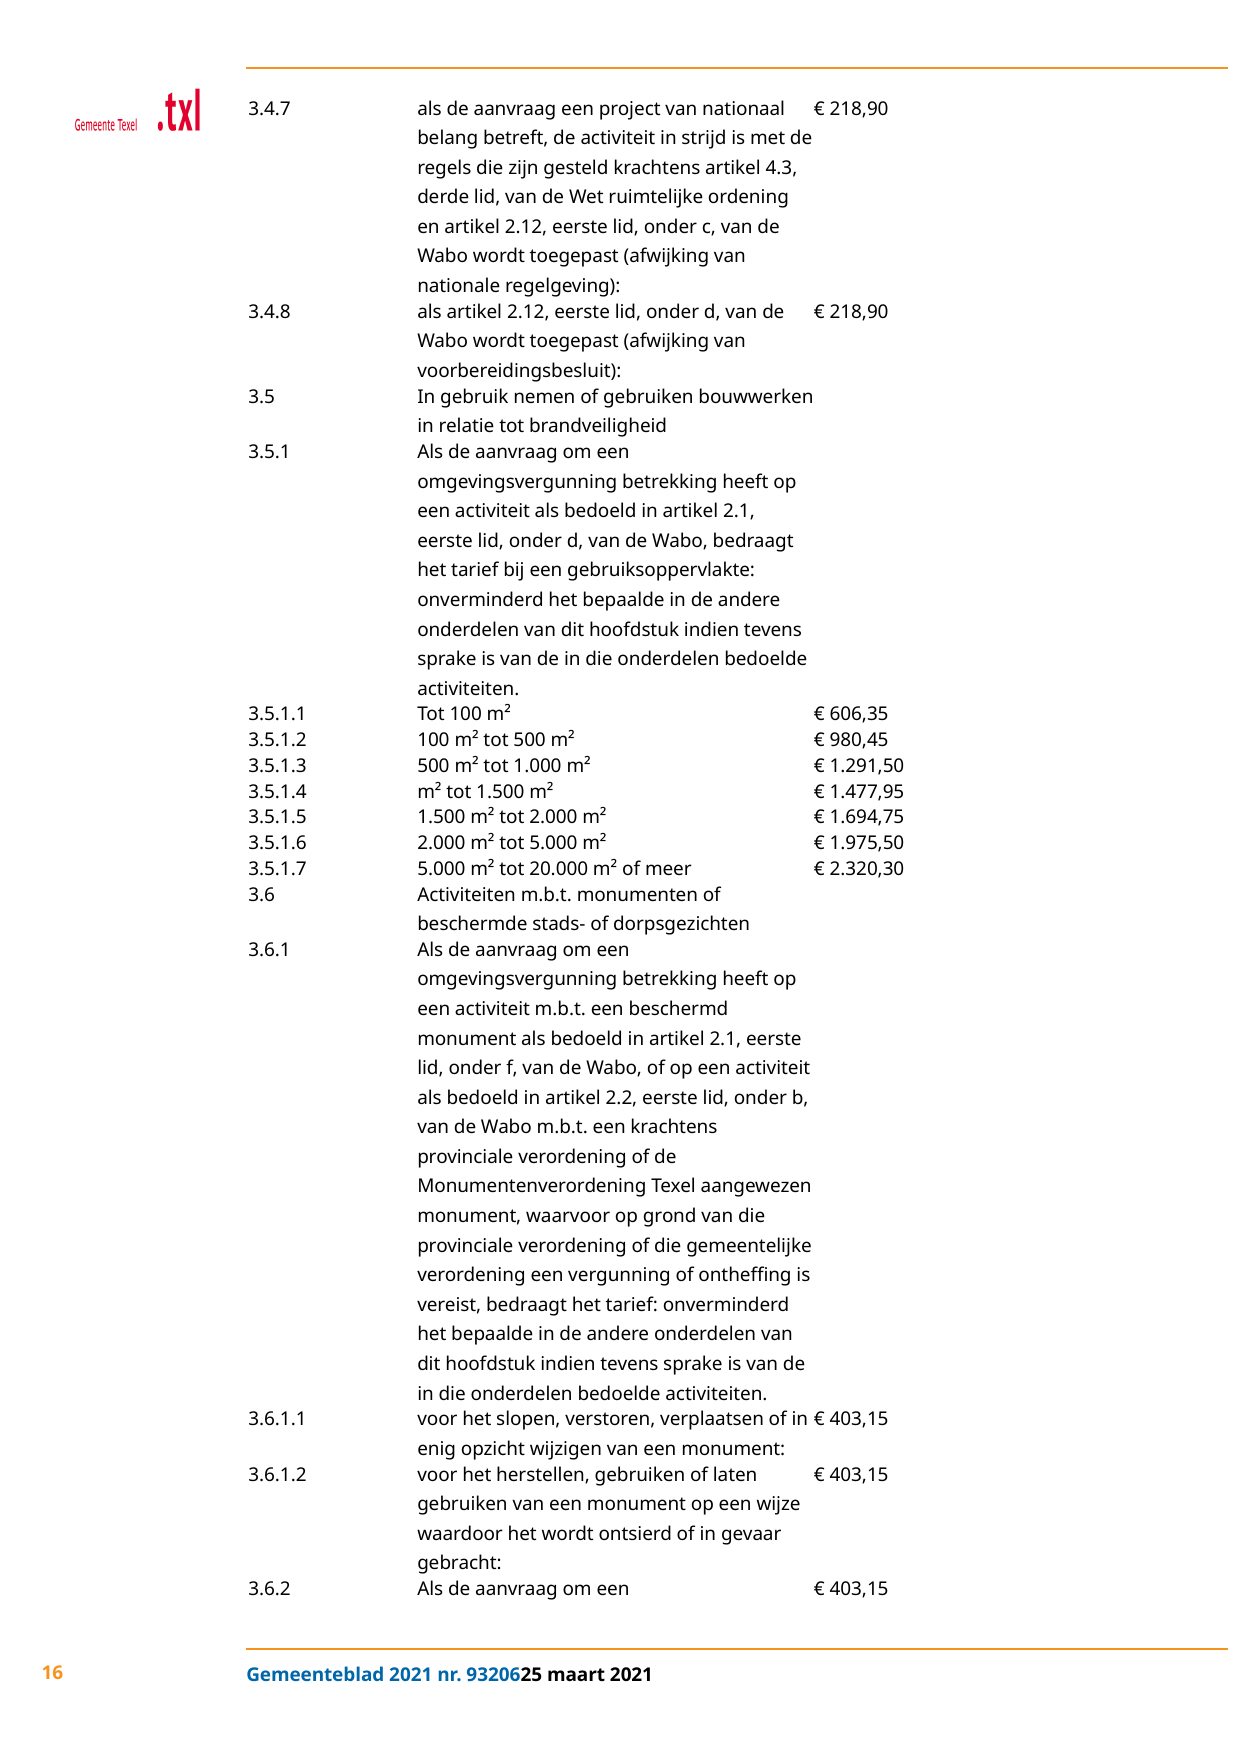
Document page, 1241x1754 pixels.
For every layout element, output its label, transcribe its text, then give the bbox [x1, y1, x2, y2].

table_cell € 403,15 [814, 1575, 983, 1601]
table_cell € 218,90 [814, 298, 983, 383]
table_cell 3.6.1.1 [248, 1406, 417, 1461]
table_cell € 1.694,75 [814, 804, 983, 829]
table_cell [983, 855, 1152, 881]
table_cell Tot 100 m² [417, 701, 814, 726]
table_cell Als de aanvraag om een [417, 1575, 814, 1601]
table_cell [983, 804, 1152, 829]
table_cell [814, 936, 983, 1406]
table_cell [983, 829, 1152, 855]
table_cell [814, 881, 983, 936]
table_cell [814, 383, 983, 438]
table_cell € 1.291,50 [814, 752, 983, 778]
table_cell 3.5.1.6 [248, 829, 417, 855]
table_cell [983, 1461, 1152, 1575]
table_cell 3.6.1.2 [248, 1461, 417, 1575]
table_cell 3.4.8 [248, 298, 417, 383]
table_cell 3.5.1.1 [248, 701, 417, 726]
table_cell voor het slopen, verstoren, verplaatsen of in enig opzicht wijzigen van een monument: [417, 1406, 814, 1461]
table_cell m² tot 1.500 m² [417, 778, 814, 803]
table_cell Activiteiten m.b.t. monumenten of beschermde stads- of dorpsgezichten [417, 881, 814, 936]
table_cell als de aanvraag een project van nationaal belang betreft, de activiteit in strijd is met de regels die zijn gesteld krachtens artikel 4.3, derde lid, van de Wet ruimtelijke ordening en artikel 2.12, eerste lid, onder c, van de Wabo wordt toegepast (afwijking van nationale regelgeving): [417, 95, 814, 298]
table_cell 3.5.1.3 [248, 752, 417, 778]
table_cell [983, 1575, 1152, 1601]
table_cell [983, 936, 1152, 1406]
table_cell 3.5.1.5 [248, 804, 417, 829]
table_cell 3.6 [248, 881, 417, 936]
table_cell als artikel 2.12, eerste lid, onder d, van de Wabo wordt toegepast (afwijking van voorbereidingsbesluit): [417, 298, 814, 383]
table_cell € 1.975,50 [814, 829, 983, 855]
table_cell € 218,90 [814, 95, 983, 298]
table_cell [983, 95, 1152, 298]
table_cell 3.6.1 [248, 936, 417, 1406]
table_cell [983, 298, 1152, 383]
table_cell € 606,35 [814, 701, 983, 726]
table_cell [983, 881, 1152, 936]
table_cell € 403,15 [814, 1406, 983, 1461]
table_cell € 2.320,30 [814, 855, 983, 881]
picture [41, 47, 231, 172]
table_cell 3.6.2 [248, 1575, 417, 1601]
table_cell [983, 726, 1152, 752]
table_cell voor het herstellen, gebruiken of laten gebruiken van een monument op een wijze waardoor het wordt ontsierd of in gevaar gebracht: [417, 1461, 814, 1575]
table_cell Als de aanvraag om een omgevingsvergunning betrekking heeft op een activiteit als bedoeld in artikel 2.1, eerste lid, onder d, van de Wabo, bedraagt het tarief bij een gebruiksoppervlakte: onverminderd het bepaalde in de andere onderdelen van dit hoofdstuk indien tevens sprake is van de in die onderdelen bedoelde activiteiten. [417, 438, 814, 701]
table_cell 1.500 m² tot 2.000 m² [417, 804, 814, 829]
table_cell 3.5 [248, 383, 417, 438]
table_cell Als de aanvraag om een omgevingsvergunning betrekking heeft op een activiteit m.b.t. een beschermd monument als bedoeld in artikel 2.1, eerste lid, onder f, van de Wabo, of op een activiteit als bedoeld in artikel 2.2, eerste lid, onder b, van de Wabo m.b.t. een krachtens provinciale verordening of de Monumentenverordening Texel aangewezen monument, waarvoor op grond van die provinciale verordening of die gemeentelijke verordening een vergunning of ontheffing is vereist, bedraagt het tarief: onverminderd het bepaalde in de andere onderdelen van dit hoofdstuk indien tevens sprake is van de in die onderdelen bedoelde activiteiten. [417, 936, 814, 1406]
table_cell [814, 438, 983, 701]
table_cell 3.5.1.2 [248, 726, 417, 752]
table_cell In gebruik nemen of gebruiken bouwwerken in relatie tot brandveiligheid [417, 383, 814, 438]
table_cell 3.4.7 [248, 95, 417, 298]
table_cell 500 m² tot 1.000 m² [417, 752, 814, 778]
table_cell € 1.477,95 [814, 778, 983, 803]
table_cell 3.5.1 [248, 438, 417, 701]
table_cell [983, 1406, 1152, 1461]
table_cell [983, 383, 1152, 438]
table_cell € 403,15 [814, 1461, 983, 1575]
table_cell [983, 778, 1152, 803]
table_cell 3.5.1.7 [248, 855, 417, 881]
table_cell 100 m² tot 500 m² [417, 726, 814, 752]
table_cell 3.5.1.4 [248, 778, 417, 803]
table_cell € 980,45 [814, 726, 983, 752]
table_cell 5.000 m² tot 20.000 m² of meer [417, 855, 814, 881]
table_cell [983, 752, 1152, 778]
table_cell 2.000 m² tot 5.000 m² [417, 829, 814, 855]
table_cell [983, 438, 1152, 701]
table_cell [983, 701, 1152, 726]
